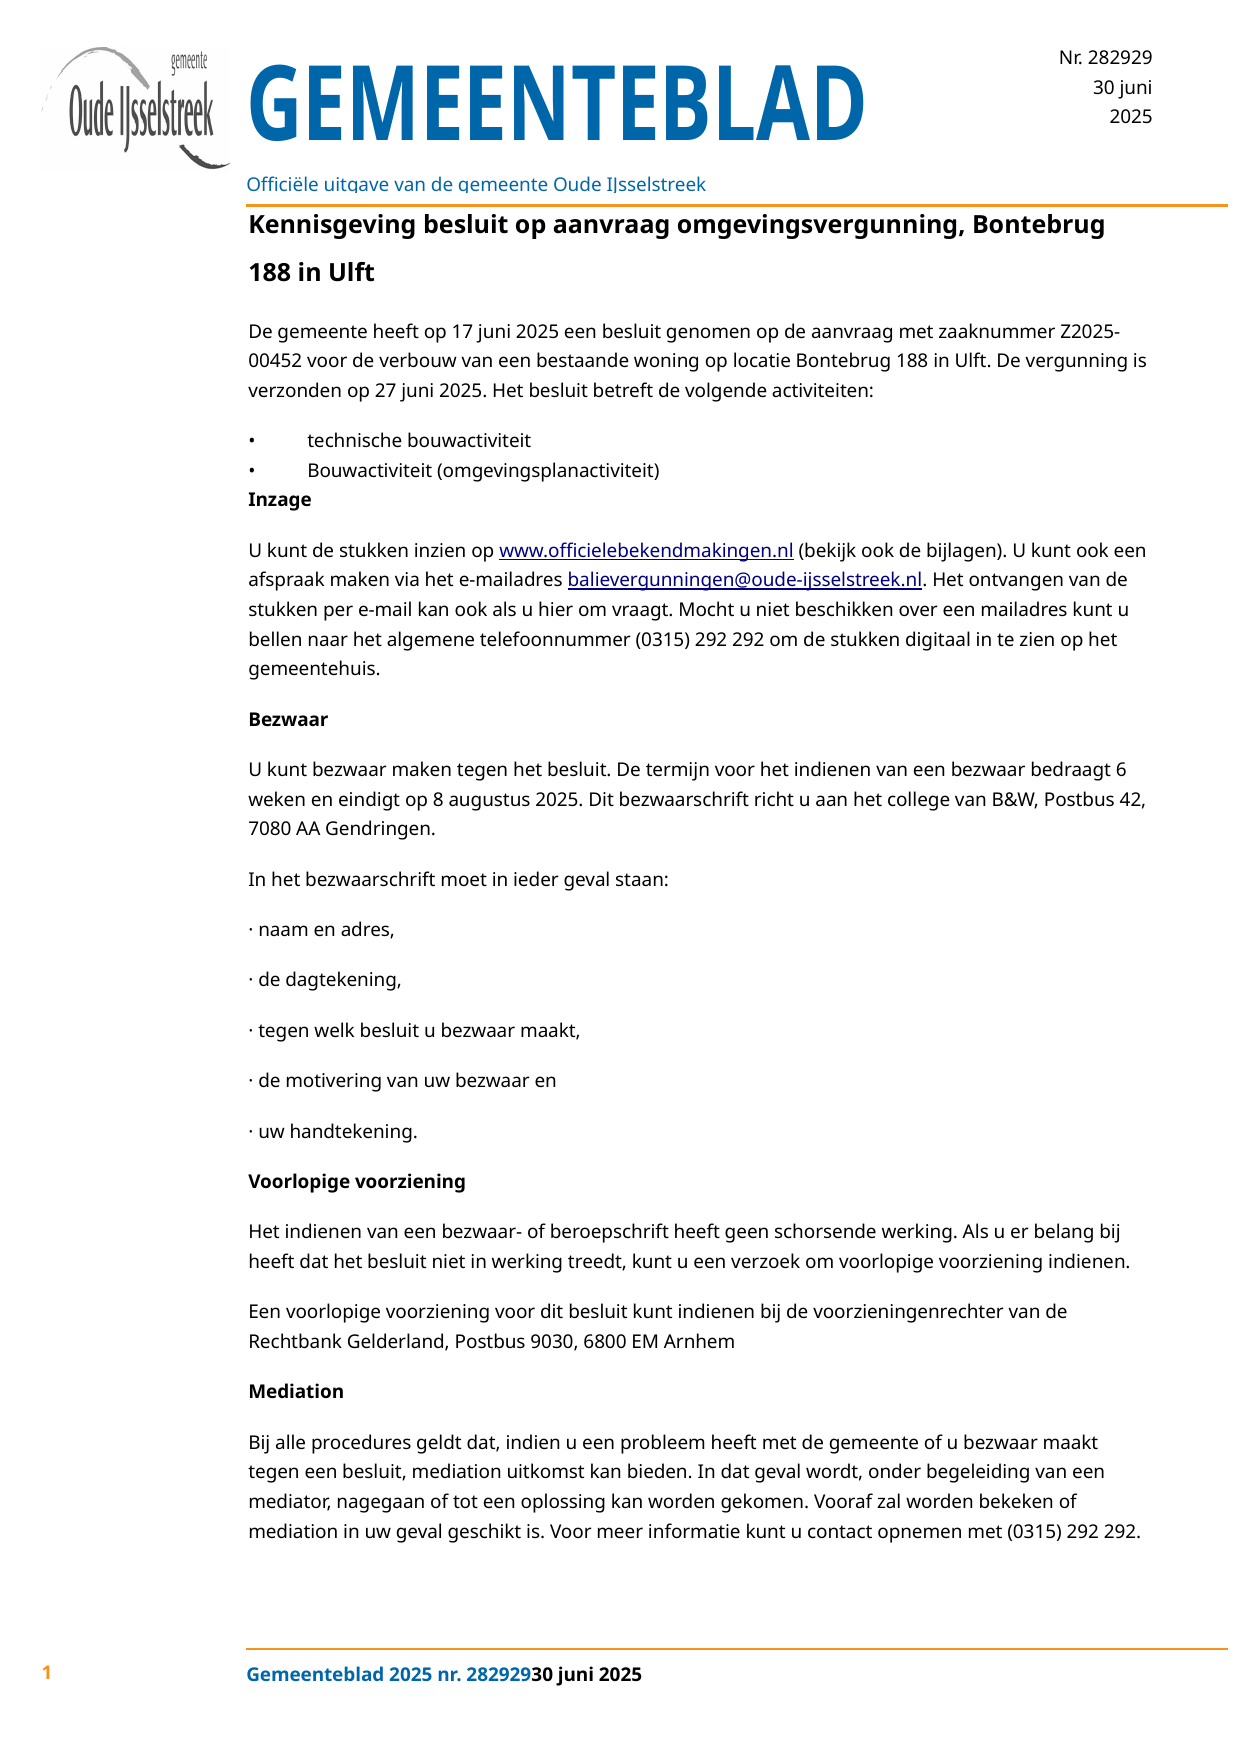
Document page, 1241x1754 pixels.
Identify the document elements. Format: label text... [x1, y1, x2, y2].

text Bij alle procedures geldt dat, indien u een probleem heeft met de gemeente of u bezwaar maakt tegen een besluit, mediation uitkomst kan bieden. In dat geval wordt, onder begeleiding van een mediator, nagegaan of tot een oplossing kan worden gekomen. Vooraf zal worden bekeken of mediation in uw geval geschikt is. Voor meer informatie kunt u contact opnemen met (0315) 292 292. [248, 1429, 1152, 1544]
text · uw handtekening. [248, 1118, 1152, 1144]
text Voorlopige voorziening [248, 1168, 1152, 1194]
text Mediation [248, 1379, 1152, 1404]
text Kennisgeving besluit op aanvraag omgevingsvergunning, Bontebrug 188 in Ulft [248, 207, 1152, 288]
list technische bouwactiviteit [248, 427, 1152, 453]
picture [41, 47, 231, 172]
text · de motivering van uw bezwaar en [248, 1067, 1152, 1093]
text · de dagtekening, [248, 967, 1152, 992]
text De gemeente heeft op 17 juni 2025 een besluit genomen op de aanvraag met zaaknummer Z2025-00452 voor de verbouw van een bestaande woning op locatie Bontebrug 188 in Ulft. De vergunning is verzonden op 27 juni 2025. Het besluit betreft de volgende activiteiten: [248, 318, 1152, 403]
list Bouwactiviteit (omgevingsplanactiviteit) [248, 457, 1152, 483]
text In het bezwaarschrift moet in ieder geval staan: [248, 866, 1152, 892]
text Inzage [248, 487, 1152, 512]
text · tegen welk besluit u bezwaar maakt, [248, 1017, 1152, 1043]
text Het indienen van een bezwaar- of beroepschrift heeft geen schorsende werking. Als u er belang bij heeft dat het besluit niet in werking treedt, kunt u een verzoek om voorlopige voorziening indienen. [248, 1219, 1152, 1274]
text · naam en adres, [248, 916, 1152, 942]
text Bezwaar [248, 706, 1152, 732]
text Een voorlopige voorziening voor dit besluit kunt indienen bij de voorzieningenrechter van de Rechtbank Gelderland, Postbus 9030, 6800 EM Arnhem [248, 1299, 1152, 1354]
text U kunt bezwaar maken tegen het besluit. De termijn voor het indienen van een bezwaar bedraagt 6 weken en eindigt op 8 augustus 2025. Dit bezwaarschrift richt u aan het college van B&W, Postbus 42, 7080 AA Gendringen. [248, 756, 1152, 841]
text U kunt de stukken inzien op www.officielebekendmakingen.nl (bekijk ook de bijlagen). U kunt ook een afspraak maken via het e-mailadres balievergunningen@oude-ijsselstreek.nl. Het ontvangen van de stukken per e-mail kan ook als u hier om vraagt. Mocht u niet beschikken over een mailadres kunt u bellen naar het algemene telefoonnummer (0315) 292 292 om de stukken digitaal in te zien op het gemeentehuis. [248, 537, 1152, 681]
